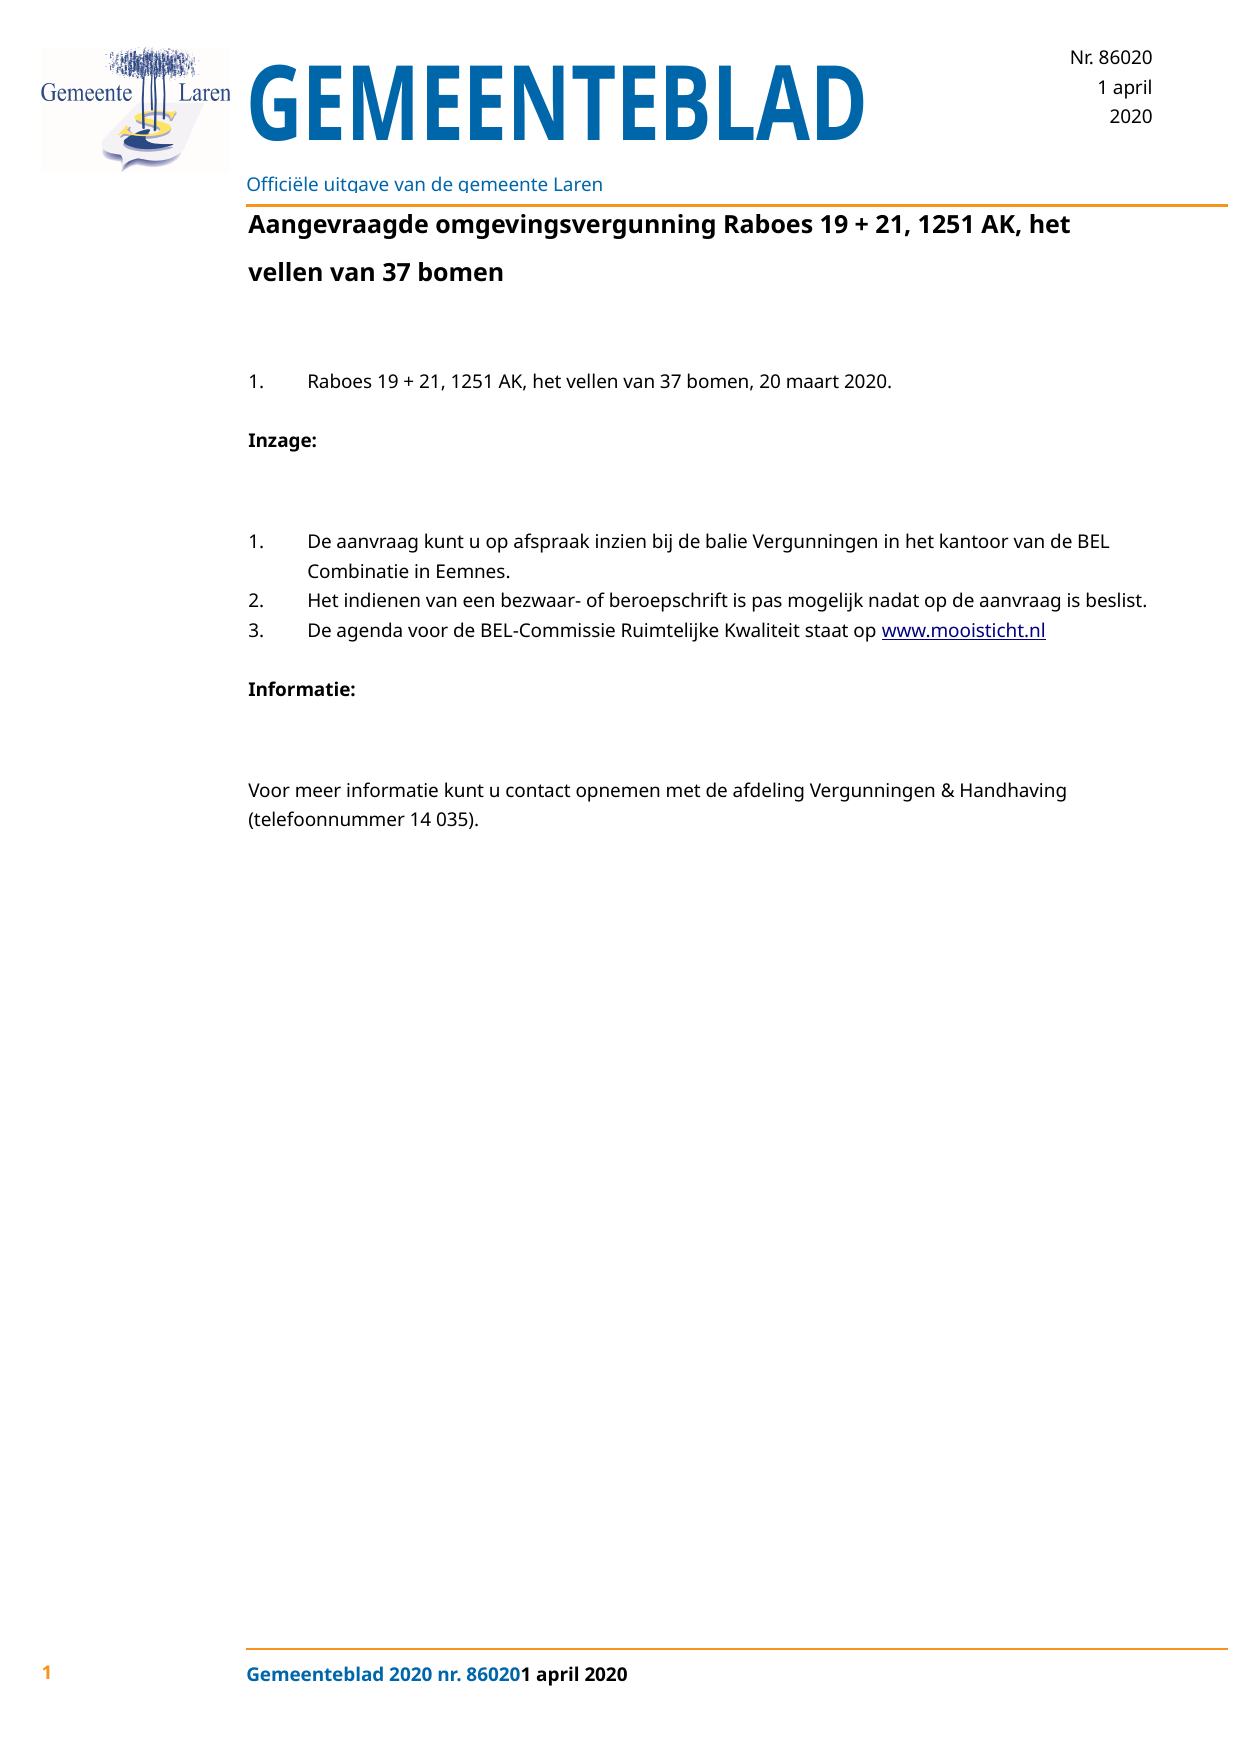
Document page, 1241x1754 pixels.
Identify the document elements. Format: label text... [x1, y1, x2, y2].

text Voor meer informatie kunt u contact opnemen met de afdeling Vergunningen & Handhaving (telefoonnummer 14 035). [248, 777, 1152, 832]
text Aangevraagde omgevingsvergunning Raboes 19 + 21, 1251 AK, het vellen van 37 bomen [248, 207, 1152, 288]
list De aanvraag kunt u op afspraak inzien bij de balie Vergunningen in het kantoor van de BEL Combinatie in Eemnes. [248, 528, 1152, 584]
text Inzage: [248, 427, 1152, 453]
list Raboes 19 + 21, 1251 AK, het vellen van 37 bomen, 20 maart 2020. [248, 368, 1152, 394]
list De agenda voor de BEL-Commissie Ruimtelijke Kwaliteit staat op www.mooisticht.nl [248, 617, 1152, 643]
list Het indienen van een bezwaar- of beroepschrift is pas mogelijk nadat op de aanvraag is beslist. [248, 587, 1152, 613]
picture [41, 47, 231, 172]
text Informatie: [248, 676, 1152, 702]
